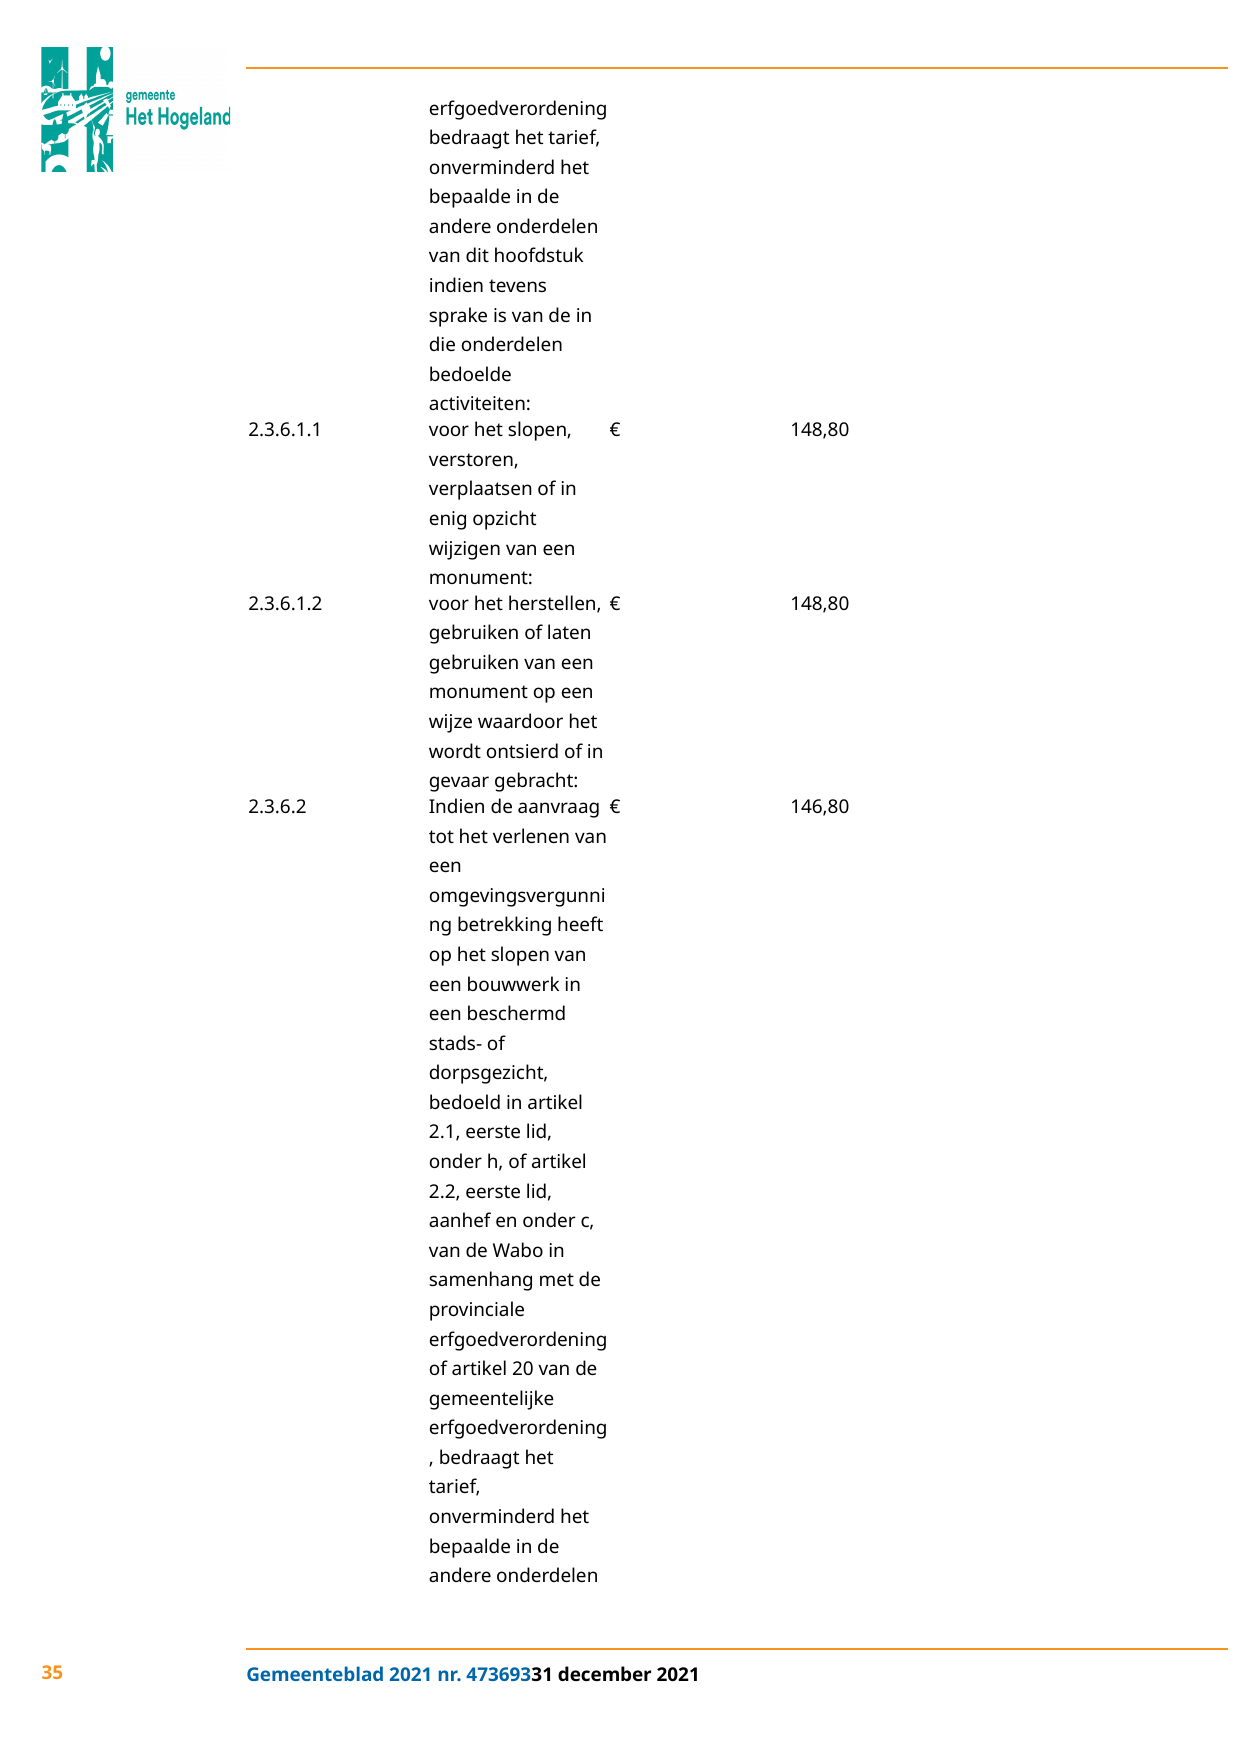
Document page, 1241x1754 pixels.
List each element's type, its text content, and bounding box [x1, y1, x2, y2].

table_cell voor het herstellen, gebruiken of laten gebruiken van een monument op een wijze waardoor het wordt ontsierd of in gevaar gebracht: [429, 590, 609, 793]
table_cell € [609, 590, 790, 793]
table_cell [971, 590, 1152, 793]
picture [41, 47, 231, 172]
table_cell erfgoedverordening bedraagt het tarief, onverminderd het bepaalde in de andere onderdelen van dit hoofdstuk indien tevens sprake is van de in die onderdelen bedoelde activiteiten: [429, 95, 609, 416]
table_cell € [609, 416, 790, 590]
table_cell € [609, 793, 790, 1588]
table_cell [609, 95, 790, 416]
table_cell [971, 416, 1152, 590]
table_cell 2.3.6.2 [248, 793, 429, 1588]
table_cell 2.3.6.1.2 [248, 590, 429, 793]
table_cell [248, 95, 429, 416]
table_cell [790, 95, 971, 416]
table_cell 146,80 [790, 793, 971, 1588]
table_cell 2.3.6.1.1 [248, 416, 429, 590]
table_cell voor het slopen, verstoren, verplaatsen of in enig opzicht wijzigen van een monument: [429, 416, 609, 590]
table_cell [971, 793, 1152, 1588]
table_cell 148,80 [790, 590, 971, 793]
table_cell 148,80 [790, 416, 971, 590]
table_cell Indien de aanvraag tot het verlenen van een omgevingsvergunning betrekking heeft op het slopen van een bouwwerk in een beschermd stads- of dorpsgezicht, bedoeld in artikel 2.1, eerste lid, onder h, of artikel 2.2, eerste lid, aanhef en onder c, van de Wabo in samenhang met de provinciale erfgoedverordening of artikel 20 van de gemeentelijke erfgoedverordening, bedraagt het tarief, onverminderd het bepaalde in de andere onderdelen [429, 793, 609, 1588]
table_cell [971, 95, 1152, 416]
